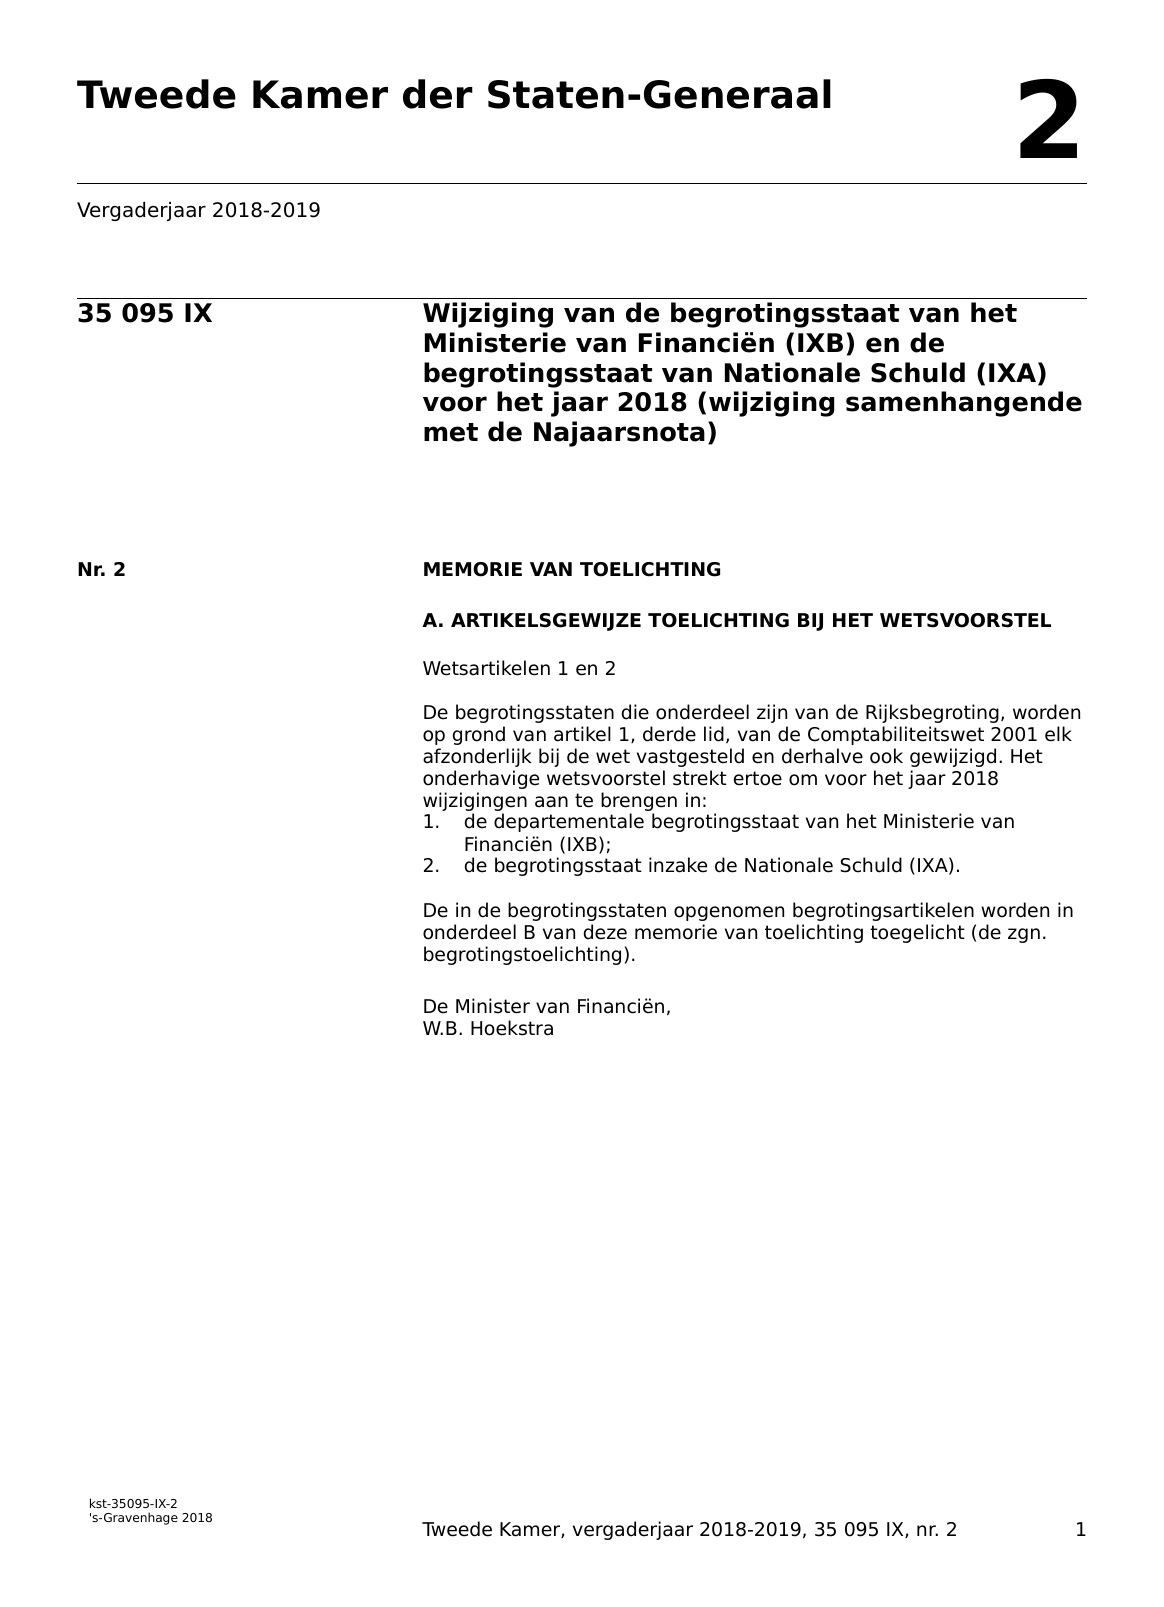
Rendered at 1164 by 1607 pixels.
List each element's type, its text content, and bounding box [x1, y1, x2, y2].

subtitle Nr. 2 MEMORIE VAN TOELICHTING [77, 558, 1087, 580]
text Wetsartikelen 1 en 2 [422, 657, 1087, 679]
subtitle A. ARTIKELSGEWIJZE TOELICHTING BIJ HET WETSVOORSTEL [422, 610, 1087, 632]
text 2. de begrotingsstaat inzake de Nationale Schuld (IXA). [422, 855, 1087, 877]
table_header Tweede Kamer der Staten-Generaal [77, 59, 886, 183]
table_header 2 [886, 59, 1087, 183]
text De Minister van Financiën, W.B. Hoekstra [422, 996, 1087, 1039]
table_cell Vergaderjaar 2018-2019 [77, 184, 1087, 298]
text De in de begrotingsstaten opgenomen begrotingsartikelen worden in onderdeel B van deze memorie van toelichting toegelicht (de zgn. begrotingstoelichting). [422, 899, 1087, 966]
text De begrotingsstaten die onderdeel zijn van de Rijksbegroting, worden op grond van artikel 1, derde lid, van de Comptabiliteitswet 2001 elk afzonderlijk bij de wet vastgesteld en derhalve ook gewijzigd. Het onderhavige wetsvoorstel strekt ertoe om voor het jaar 2018 wijzigingen aan te brengen in: [422, 702, 1087, 811]
text kst-35095-IX-2 [88, 1497, 323, 1511]
subtitle 35 095 IX Wijziging van de begrotingsstaat van het Ministerie van Financiën (IXB) en de begrotingsstaat van Nationale Schuld (IXA) voor het jaar 2018 (wijziging samenhangende met de Najaarsnota) [77, 299, 1087, 447]
text 's-Gravenhage 2018 [88, 1511, 323, 1525]
text 1. de departementale begrotingsstaat van het Ministerie van Financiën (IXB); [422, 811, 1087, 855]
